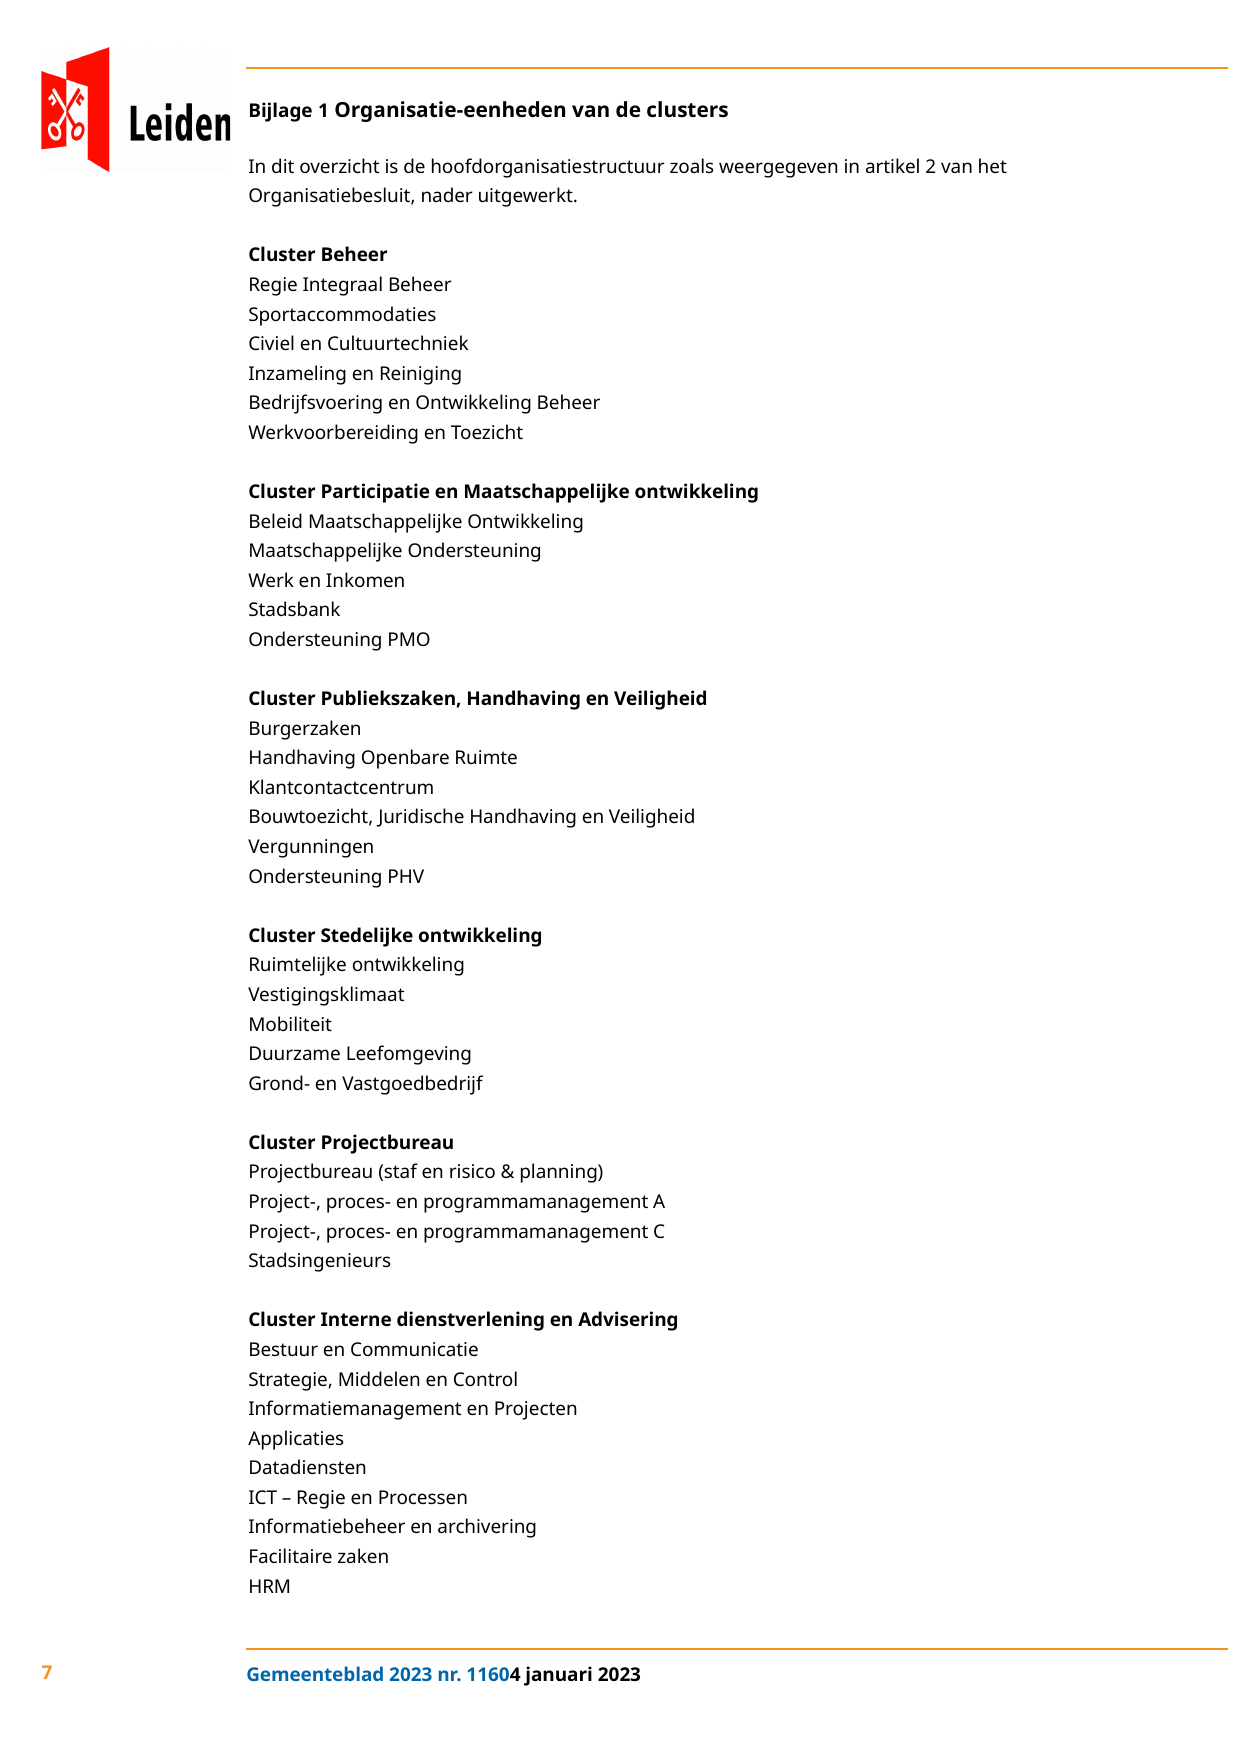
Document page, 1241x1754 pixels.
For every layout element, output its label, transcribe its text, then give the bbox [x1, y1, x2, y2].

text Werkvoorbereiding en Toezicht [248, 419, 1152, 445]
text Cluster Beheer [248, 242, 1152, 267]
text Cluster Projectbureau [248, 1129, 1152, 1155]
text Project-, proces- en programmamanagement A [248, 1188, 1152, 1214]
text Bouwtoezicht, Juridische Handhaving en Veiligheid [248, 804, 1152, 829]
text Informatiebeheer en archivering [248, 1514, 1152, 1539]
text Stadsingenieurs [248, 1247, 1152, 1273]
text Cluster Participatie en Maatschappelijke ontwikkeling [248, 478, 1152, 504]
text Duurzame Leefomgeving [248, 1040, 1152, 1066]
text Maatschappelijke Ondersteuning [248, 537, 1152, 563]
picture [41, 47, 231, 172]
text Burgerzaken [248, 715, 1152, 741]
text Ondersteuning PHV [248, 863, 1152, 889]
text Regie Integraal Beheer [248, 271, 1152, 297]
text Vestigingsklimaat [248, 981, 1152, 1007]
text Cluster Publiekszaken, Handhaving en Veiligheid [248, 685, 1152, 711]
text Klantcontactcentrum [248, 774, 1152, 800]
text Ruimtelijke ontwikkeling [248, 952, 1152, 977]
text Applicaties [248, 1425, 1152, 1451]
text In dit overzicht is de hoofdorganisatiestructuur zoals weergegeven in artikel 2 van het Organisatiebesluit, nader uitgewerkt. [248, 153, 1152, 208]
text Cluster Interne dienstverlening en Advisering [248, 1307, 1152, 1332]
text Grond- en Vastgoedbedrijf [248, 1070, 1152, 1096]
text Bestuur en Communicatie [248, 1336, 1152, 1362]
text Mobiliteit [248, 1011, 1152, 1037]
text Project-, proces- en programmamanagement C [248, 1218, 1152, 1244]
text Projectbureau (staf en risico & planning) [248, 1159, 1152, 1184]
text Vergunningen [248, 833, 1152, 859]
text Informatiemanagement en Projecten [248, 1395, 1152, 1421]
text Strategie, Middelen en Control [248, 1366, 1152, 1392]
text Bedrijfsvoering en Ontwikkeling Beheer [248, 389, 1152, 415]
text Cluster Stedelijke ontwikkeling [248, 922, 1152, 948]
text Stadsbank [248, 597, 1152, 622]
text ICT – Regie en Processen [248, 1484, 1152, 1510]
text Ondersteuning PMO [248, 626, 1152, 652]
text Facilitaire zaken [248, 1543, 1152, 1569]
text HRM [248, 1573, 1152, 1599]
text Beleid Maatschappelijke Ontwikkeling [248, 508, 1152, 534]
text Handhaving Openbare Ruimte [248, 744, 1152, 770]
text Werk en Inkomen [248, 567, 1152, 593]
text Bijlage 1 Organisatie-eenheden van de clusters [248, 95, 1152, 123]
text Sportaccommodaties [248, 301, 1152, 327]
text Civiel en Cultuurtechniek [248, 330, 1152, 356]
text Datadiensten [248, 1454, 1152, 1480]
text Inzameling en Reiniging [248, 360, 1152, 386]
